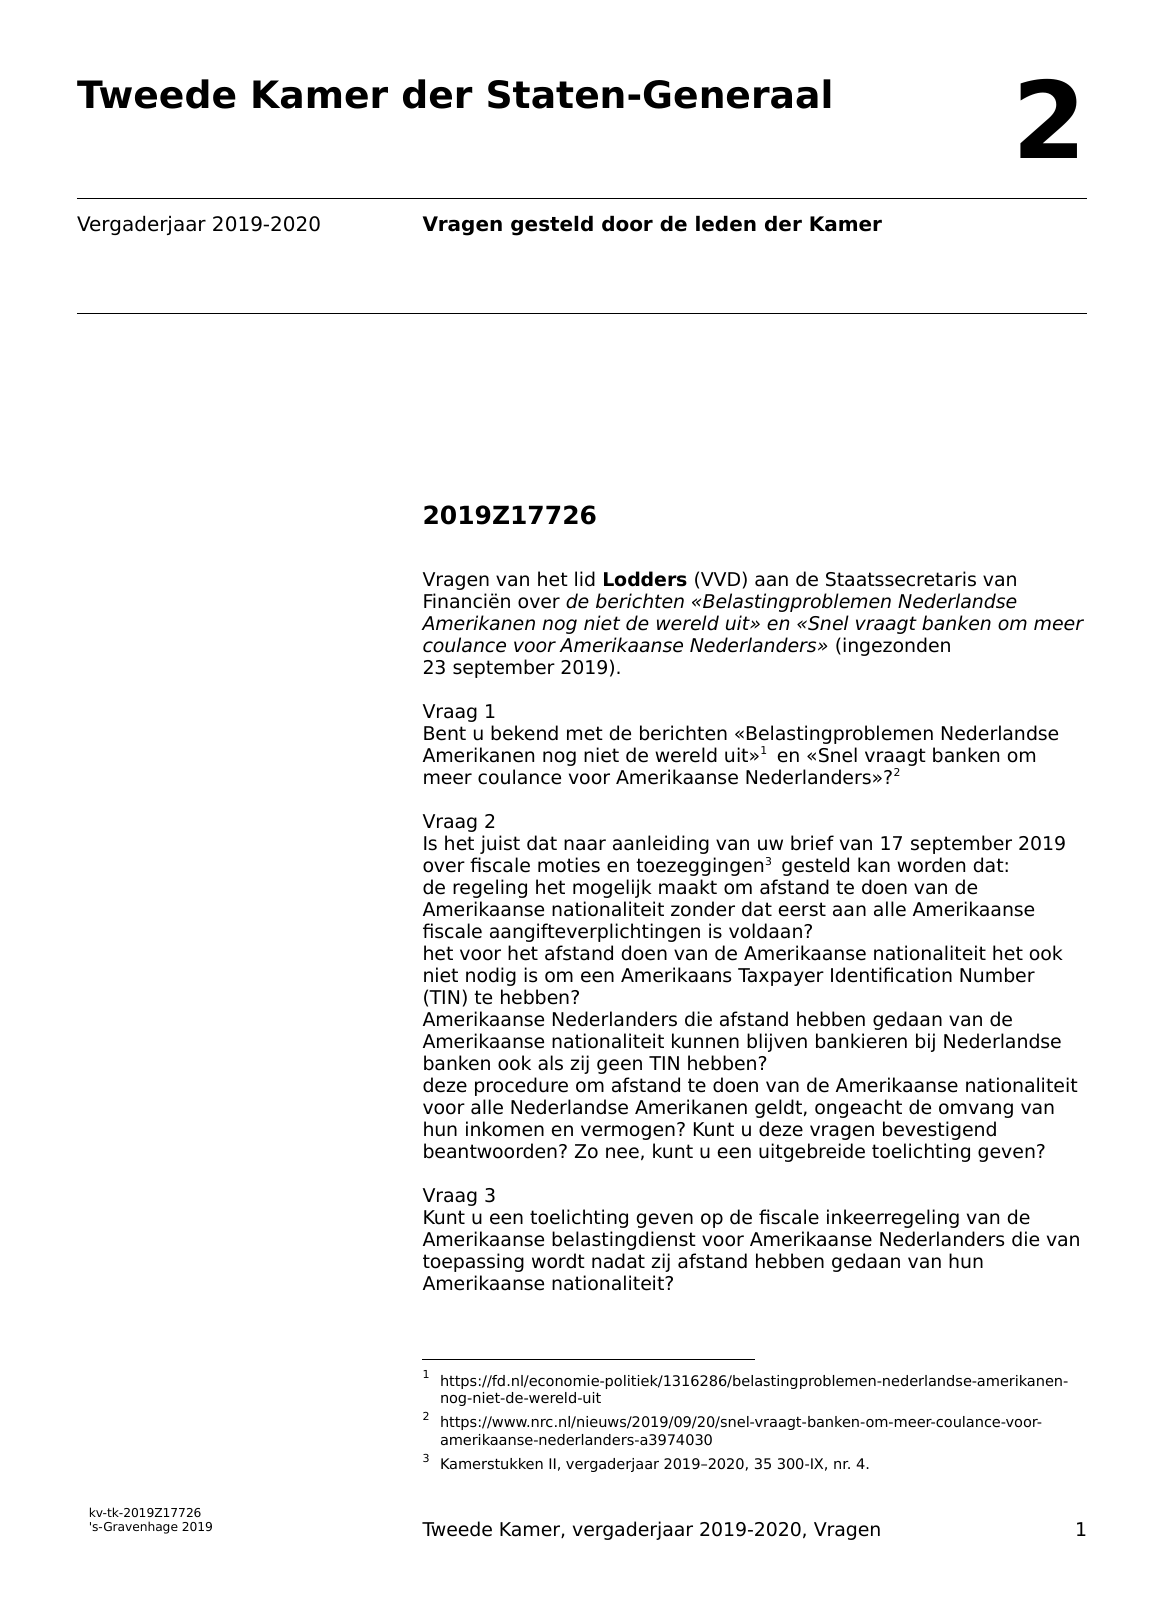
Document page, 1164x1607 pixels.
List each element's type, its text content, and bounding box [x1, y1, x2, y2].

text Kamerstukken II, vergaderjaar 2019–2020, 35 300-IX, nr. 4. [422, 1452, 1087, 1474]
text de regeling het mogelijk maakt om afstand te doen van de Amerikaanse nationaliteit zonder dat eerst aan alle Amerikaanse fiscale aangifteverplichtingen is voldaan? [422, 877, 1087, 943]
text Amerikaanse Nederlanders die afstand hebben gedaan van de Amerikaanse nationaliteit kunnen blijven bankieren bij Nederlandse banken ook als zij geen TIN hebben? [422, 1009, 1087, 1075]
table_header Tweede Kamer der Staten-Generaal [77, 59, 886, 198]
text Vraag 3 [422, 1185, 1087, 1207]
table_header 2 [886, 59, 1087, 198]
text Is het juist dat naar aanleiding van uw brief van 17 september 2019 over fiscale moties en toezeggingen gesteld kan worden dat: [422, 833, 1087, 877]
text Kunt u een toelichting geven op de fiscale inkeerregeling van de Amerikaanse belastingdienst voor Amerikaanse Nederlanders die van toepassing wordt nadat zij afstand hebben gedaan van hun Amerikaanse nationaliteit? [422, 1207, 1087, 1295]
text https://fd.nl/economie-politiek/1316286/belastingproblemen-nederlandse-amerikanen-nog-niet-de-wereld-uit [422, 1368, 1087, 1407]
text Bent u bekend met de berichten «Belastingproblemen Nederlandse Amerikanen nog niet de wereld uit» en «Snel vraagt banken om meer coulance voor Amerikaanse Nederlanders»? [422, 723, 1087, 789]
table_cell Vragen gesteld door de leden der Kamer [422, 199, 1087, 313]
text https://www.nrc.nl/nieuws/2019/09/20/snel-vraagt-banken-om-meer-coulance-voor-amerikaanse-nederlanders-a3974030 [422, 1410, 1087, 1449]
text deze procedure om afstand te doen van de Amerikaanse nationaliteit voor alle Nederlandse Amerikanen geldt, ongeacht de omvang van hun inkomen en vermogen? Kunt u deze vragen bevestigend beantwoorden? Zo nee, kunt u een uitgebreide toelichting geven? [422, 1075, 1087, 1163]
text Vraag 1 [422, 701, 1087, 723]
text kv-tk-2019Z17726 [88, 1506, 323, 1520]
table_cell Vergaderjaar 2019-2020 [77, 199, 422, 313]
text 2019Z17726 [422, 501, 1087, 531]
text Vragen van het lid Lodders (VVD) aan de Staatssecretaris van Financiën over de berichten «Belastingproblemen Nederlandse Amerikanen nog niet de wereld uit» en «Snel vraagt banken om meer coulance voor Amerikaanse Nederlanders» (ingezonden 23 september 2019). [422, 569, 1087, 679]
text 's-Gravenhage 2019 [88, 1520, 323, 1534]
text Vraag 2 [422, 811, 1087, 833]
text het voor het afstand doen van de Amerikaanse nationaliteit het ook niet nodig is om een Amerikaans Taxpayer Identification Number (TIN) te hebben? [422, 943, 1087, 1009]
